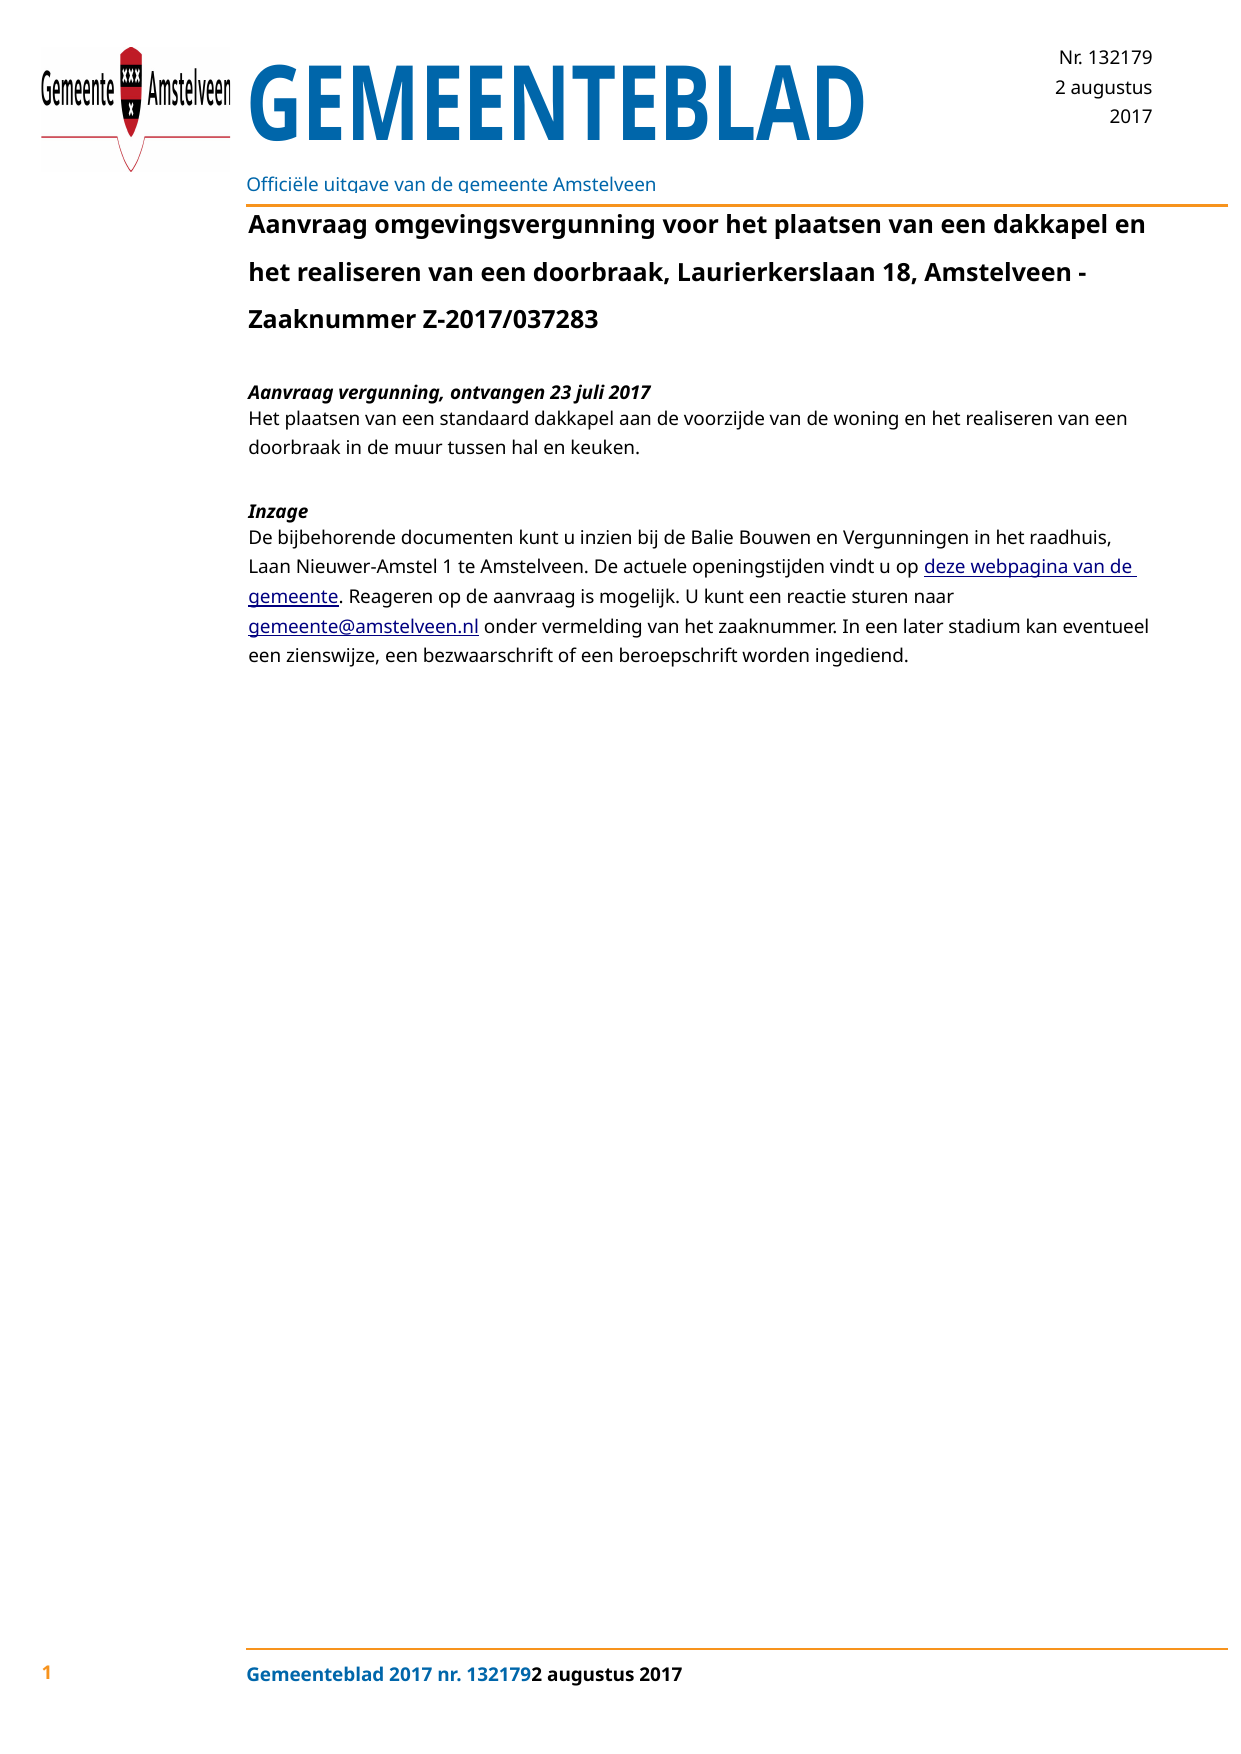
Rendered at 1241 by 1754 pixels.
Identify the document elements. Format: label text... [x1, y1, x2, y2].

text Aanvraag omgevingsvergunning voor het plaatsen van een dakkapel en het realiseren van een doorbraak, Laurierkerslaan 18, Amstelveen - Zaaknummer Z-2017/037283 [248, 207, 1152, 336]
text De bijbehorende documenten kunt u inzien bij de Balie Bouwen en Vergunningen in het raadhuis, Laan Nieuwer-Amstel 1 te Amstelveen. De actuele openingstijden vindt u op deze webpagina van de gemeente. Reageren op de aanvraag is mogelijk. U kunt een reactie sturen naar gemeente@amstelveen.nl onder vermelding van het zaaknummer. In een later stadium kan eventueel een zienswijze, een bezwaarschrift of een beroepschrift worden ingediend. [248, 524, 1152, 668]
text Aanvraag vergunning, ontvangen 23 juli 2017 [248, 379, 1152, 405]
picture [41, 47, 231, 172]
text Inzage [248, 498, 1152, 524]
text Het plaatsen van een standaard dakkapel aan de voorzijde van de woning en het realiseren van een doorbraak in de muur tussen hal en keuken. [248, 405, 1152, 460]
